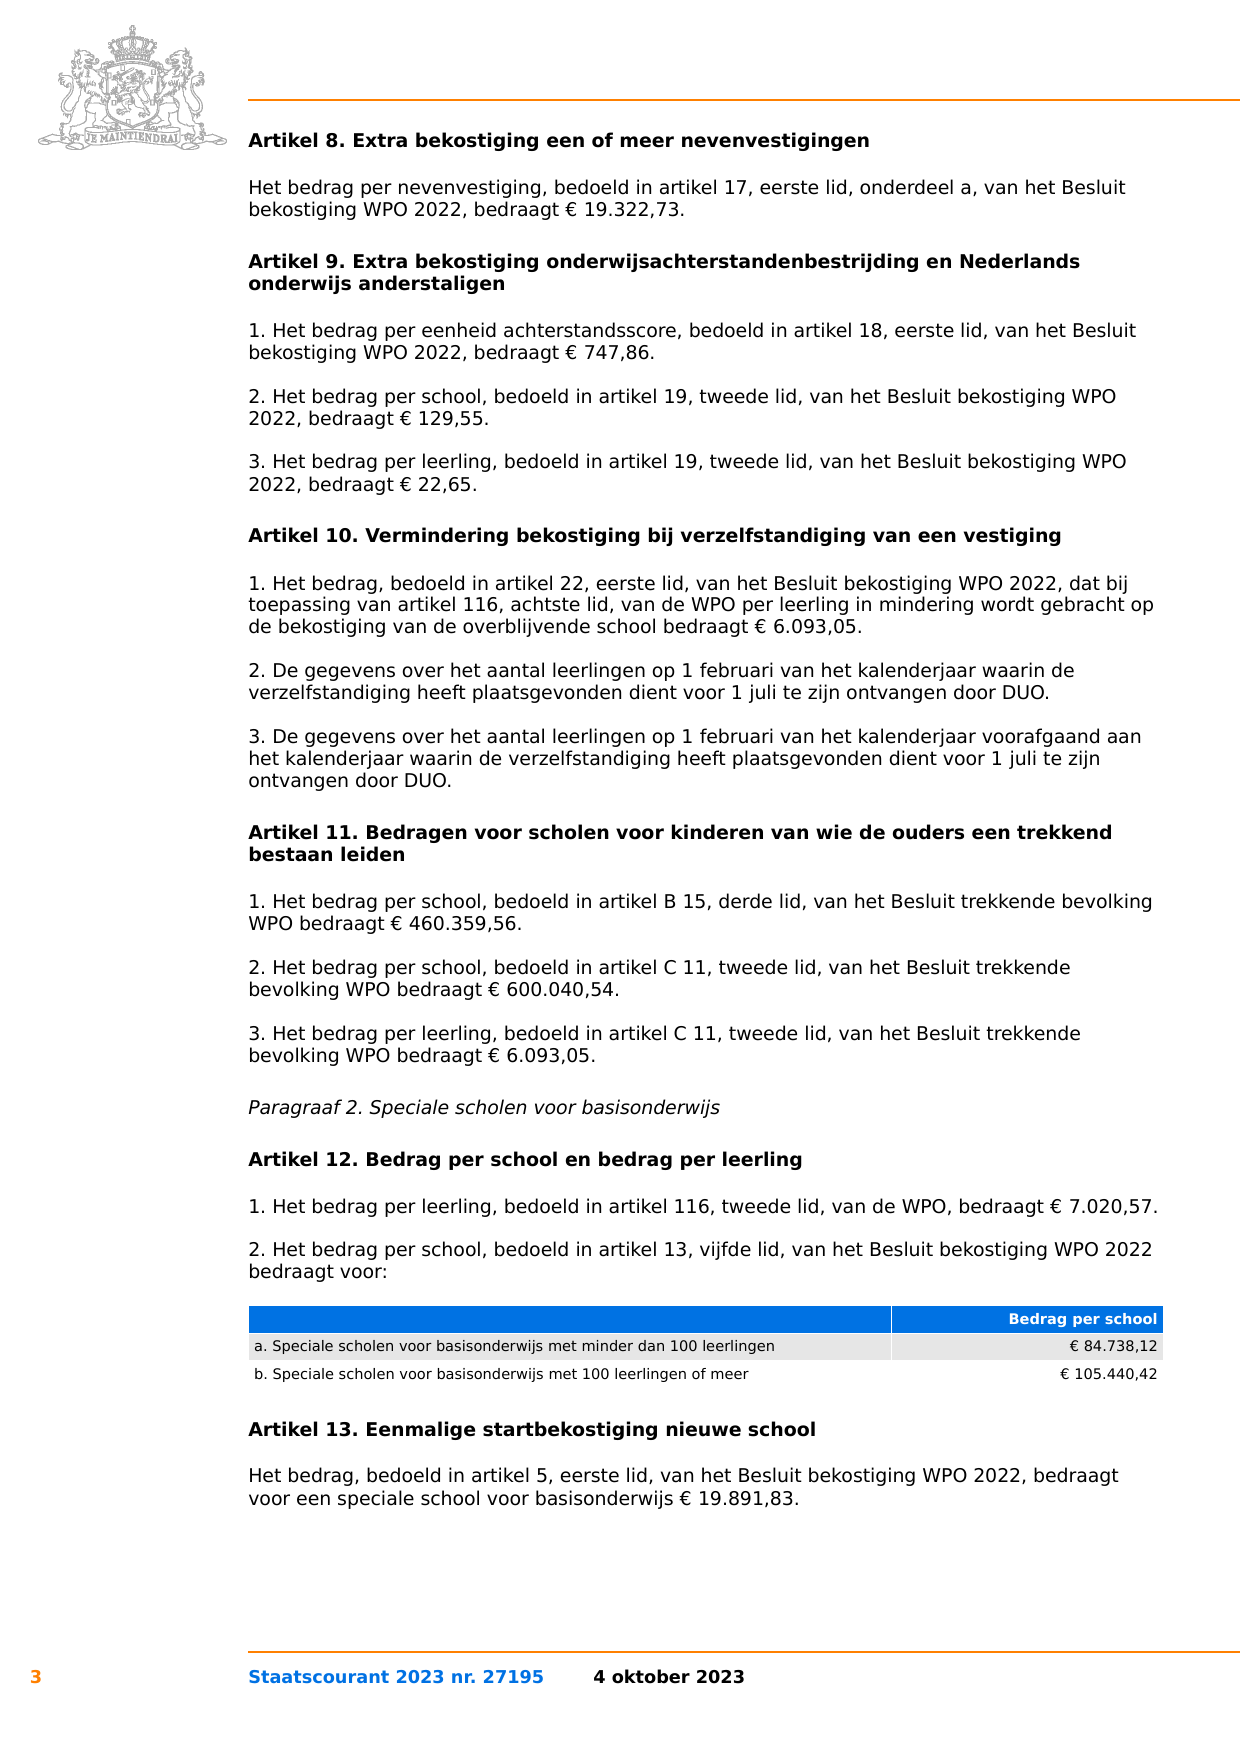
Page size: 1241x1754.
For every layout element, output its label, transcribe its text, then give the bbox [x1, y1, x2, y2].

picture [38, 25, 227, 150]
text 2. Het bedrag per school, bedoeld in artikel C 11, tweede lid, van het Besluit trekkende bevolking WPO bedraagt € 600.040,54. [248, 957, 1163, 1001]
text 2. De gegevens over het aantal leerlingen op 1 februari van het kalenderjaar waarin de verzelfstandiging heeft plaatsgevonden dient voor 1 juli te zijn ontvangen door DUO. [248, 660, 1163, 704]
subtitle Artikel 11. Bedragen voor scholen voor kinderen van wie de ouders een trekkend bestaan leiden [248, 822, 1163, 866]
subtitle Artikel 13. Eenmalige startbekostiging nieuwe school [248, 1418, 1163, 1440]
subtitle Artikel 9. Extra bekostiging onderwijsachterstandenbestrijding en Nederlands onderwijs anderstaligen [248, 251, 1163, 295]
text 3. Het bedrag per leerling, bedoeld in artikel C 11, tweede lid, van het Besluit trekkende bevolking WPO bedraagt € 6.093,05. [248, 1023, 1163, 1067]
text 1. Het bedrag per leerling, bedoeld in artikel 116, tweede lid, van de WPO, bedraagt € 7.020,57. [248, 1196, 1163, 1217]
text 2. Het bedrag per school, bedoeld in artikel 13, vijfde lid, van het Besluit bekostiging WPO 2022 bedraagt voor: [248, 1239, 1163, 1283]
subtitle Artikel 10. Vermindering bekostiging bij verzelfstandiging van een vestiging [248, 525, 1163, 547]
text 1. Het bedrag per school, bedoeld in artikel B 15, derde lid, van het Besluit trekkende bevolking WPO bedraagt € 460.359,56. [248, 891, 1163, 935]
table_header Bedrag per school [892, 1306, 1163, 1333]
table_cell € 105.440,42 [892, 1361, 1163, 1387]
text Het bedrag, bedoeld in artikel 5, eerste lid, van het Besluit bekostiging WPO 2022, bedraagt voor een speciale school voor basisonderwijs € 19.891,83. [248, 1465, 1163, 1509]
text 3. Het bedrag per leerling, bedoeld in artikel 19, tweede lid, van het Besluit bekostiging WPO 2022, bedraagt € 22,65. [248, 451, 1163, 495]
table_cell b. Speciale scholen voor basisonderwijs met 100 leerlingen of meer [249, 1361, 891, 1387]
text 3. De gegevens over het aantal leerlingen op 1 februari van het kalenderjaar voorafgaand aan het kalenderjaar waarin de verzelfstandiging heeft plaatsgevonden dient voor 1 juli te zijn ontvangen door DUO. [248, 726, 1163, 792]
text 2. Het bedrag per school, bedoeld in artikel 19, tweede lid, van het Besluit bekostiging WPO 2022, bedraagt € 129,55. [248, 386, 1163, 429]
subtitle Artikel 12. Bedrag per school en bedrag per leerling [248, 1148, 1163, 1171]
table_cell a. Speciale scholen voor basisonderwijs met minder dan 100 leerlingen [249, 1334, 891, 1360]
subtitle Paragraaf 2. Speciale scholen voor basisonderwijs [248, 1097, 1163, 1118]
text 1. Het bedrag per eenheid achterstandsscore, bedoeld in artikel 18, eerste lid, van het Besluit bekostiging WPO 2022, bedraagt € 747,86. [248, 320, 1163, 364]
table_cell € 84.738,12 [892, 1334, 1163, 1360]
subtitle Artikel 8. Extra bekostiging een of meer nevenvestigingen [248, 130, 1163, 152]
table_header [249, 1306, 891, 1333]
text 1. Het bedrag, bedoeld in artikel 22, eerste lid, van het Besluit bekostiging WPO 2022, dat bij toepassing van artikel 116, achtste lid, van de WPO per leerling in mindering wordt gebracht op de bekostiging van de overblijvende school bedraagt € 6.093,05. [248, 572, 1163, 638]
text Het bedrag per nevenvestiging, bedoeld in artikel 17, eerste lid, onderdeel a, van het Besluit bekostiging WPO 2022, bedraagt € 19.322,73. [248, 177, 1163, 221]
